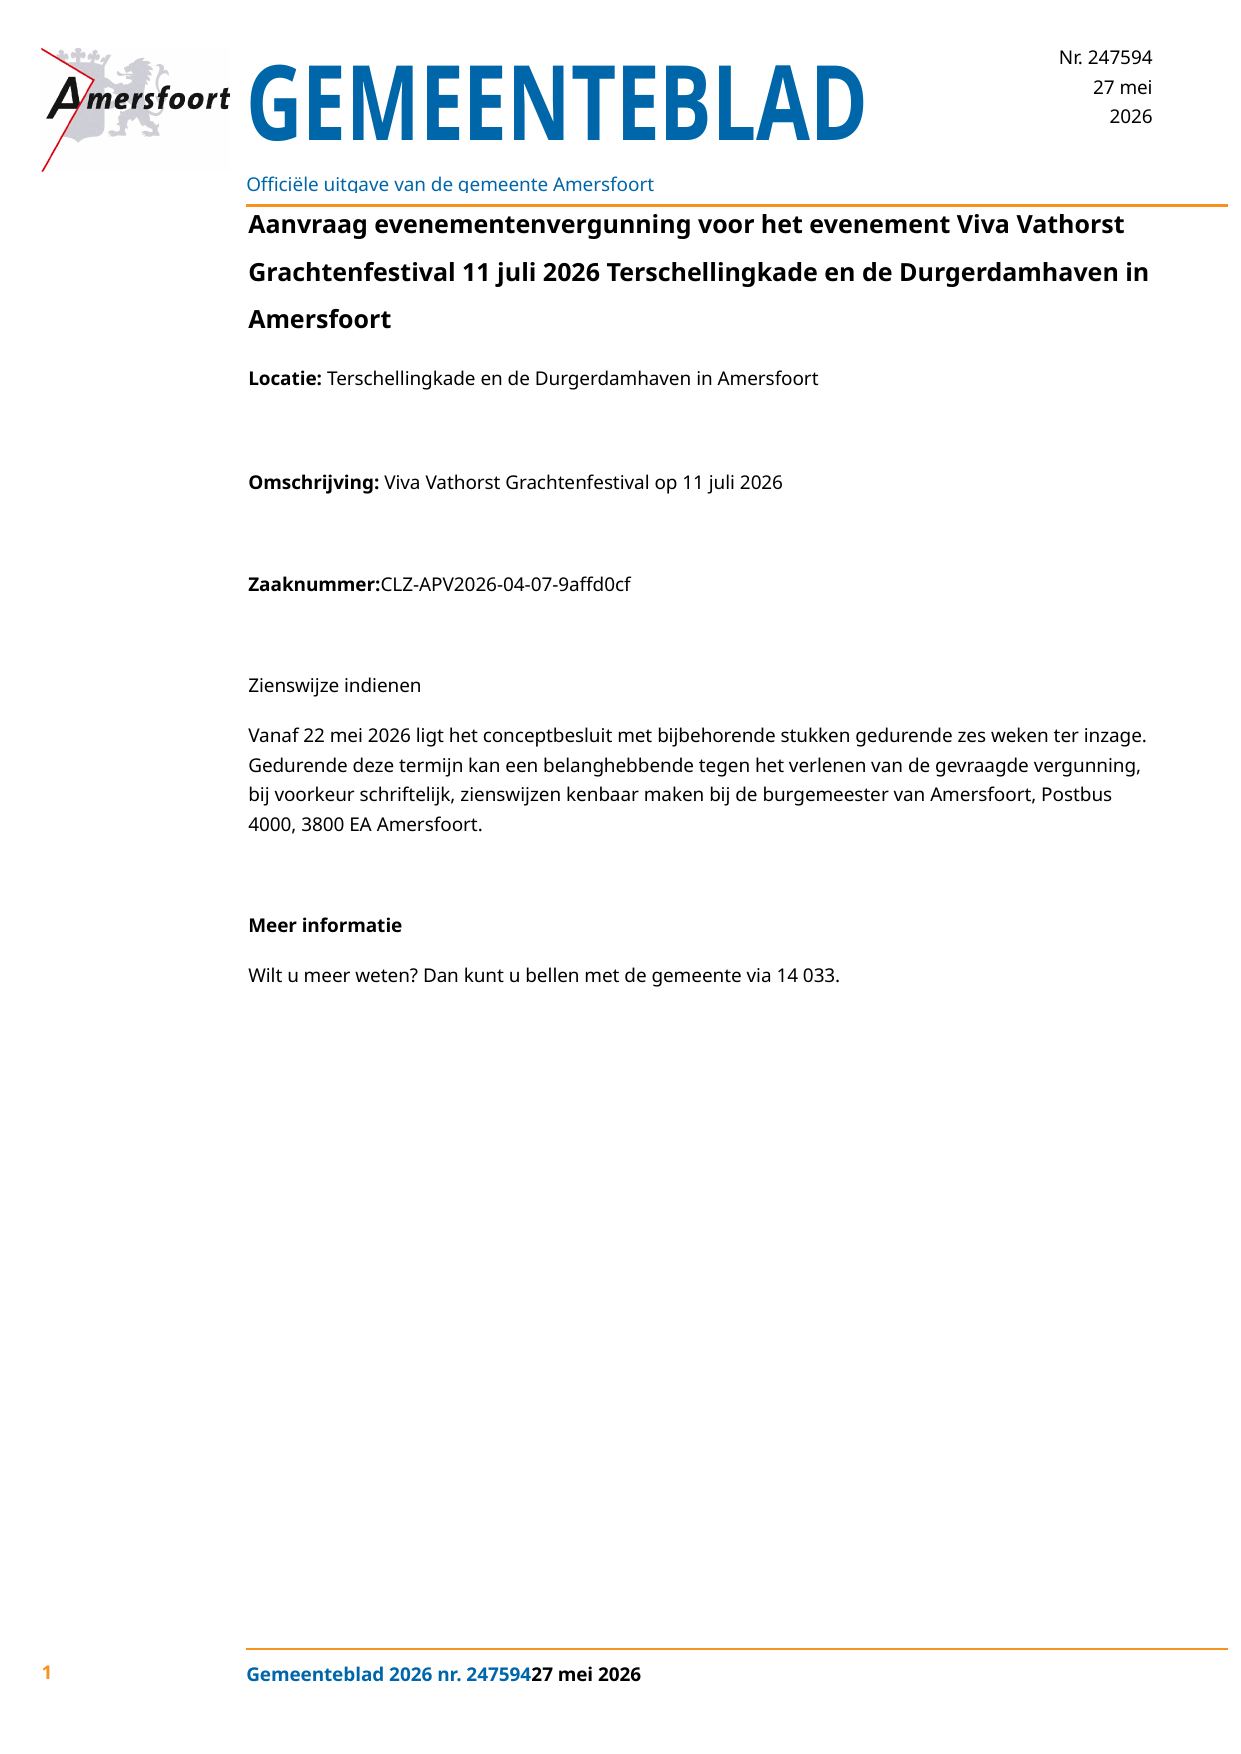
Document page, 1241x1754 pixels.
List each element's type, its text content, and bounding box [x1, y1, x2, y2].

text ﻿Omschrijving: Viva Vathorst Grachtenfestival op 11 juli 2026 [248, 466, 1152, 496]
text Wilt u meer weten? Dan kunt u bellen met de gemeente via 14 033. [248, 962, 1152, 988]
text Locatie: Terschellingkade en de Durgerdamhaven in Amersfoort [248, 366, 1152, 391]
text Aanvraag evenementenvergunning voor het evenement Viva Vathorst Grachtenfestival 11 juli 2026 Terschellingkade en de Durgerdamhaven in Amersfoort [248, 207, 1152, 336]
text Vanaf 22 mei 2026 ligt het conceptbesluit met bijbehorende stukken gedurende zes weken ter inzage. Gedurende deze termijn kan een belanghebbende tegen het verlenen van de gevraagde vergunning, bij voorkeur schriftelijk, zienswijzen kenbaar maken bij de burgemeester van Amersfoort, Postbus 4000, 3800 EA Amersfoort. [248, 722, 1152, 837]
text Meer informatie [248, 912, 1152, 938]
picture [41, 47, 231, 172]
text Zienswijze indienen [248, 672, 1152, 698]
text Zaaknummer:CLZ-APV2026-04-07-9affd0cf [248, 571, 1152, 597]
